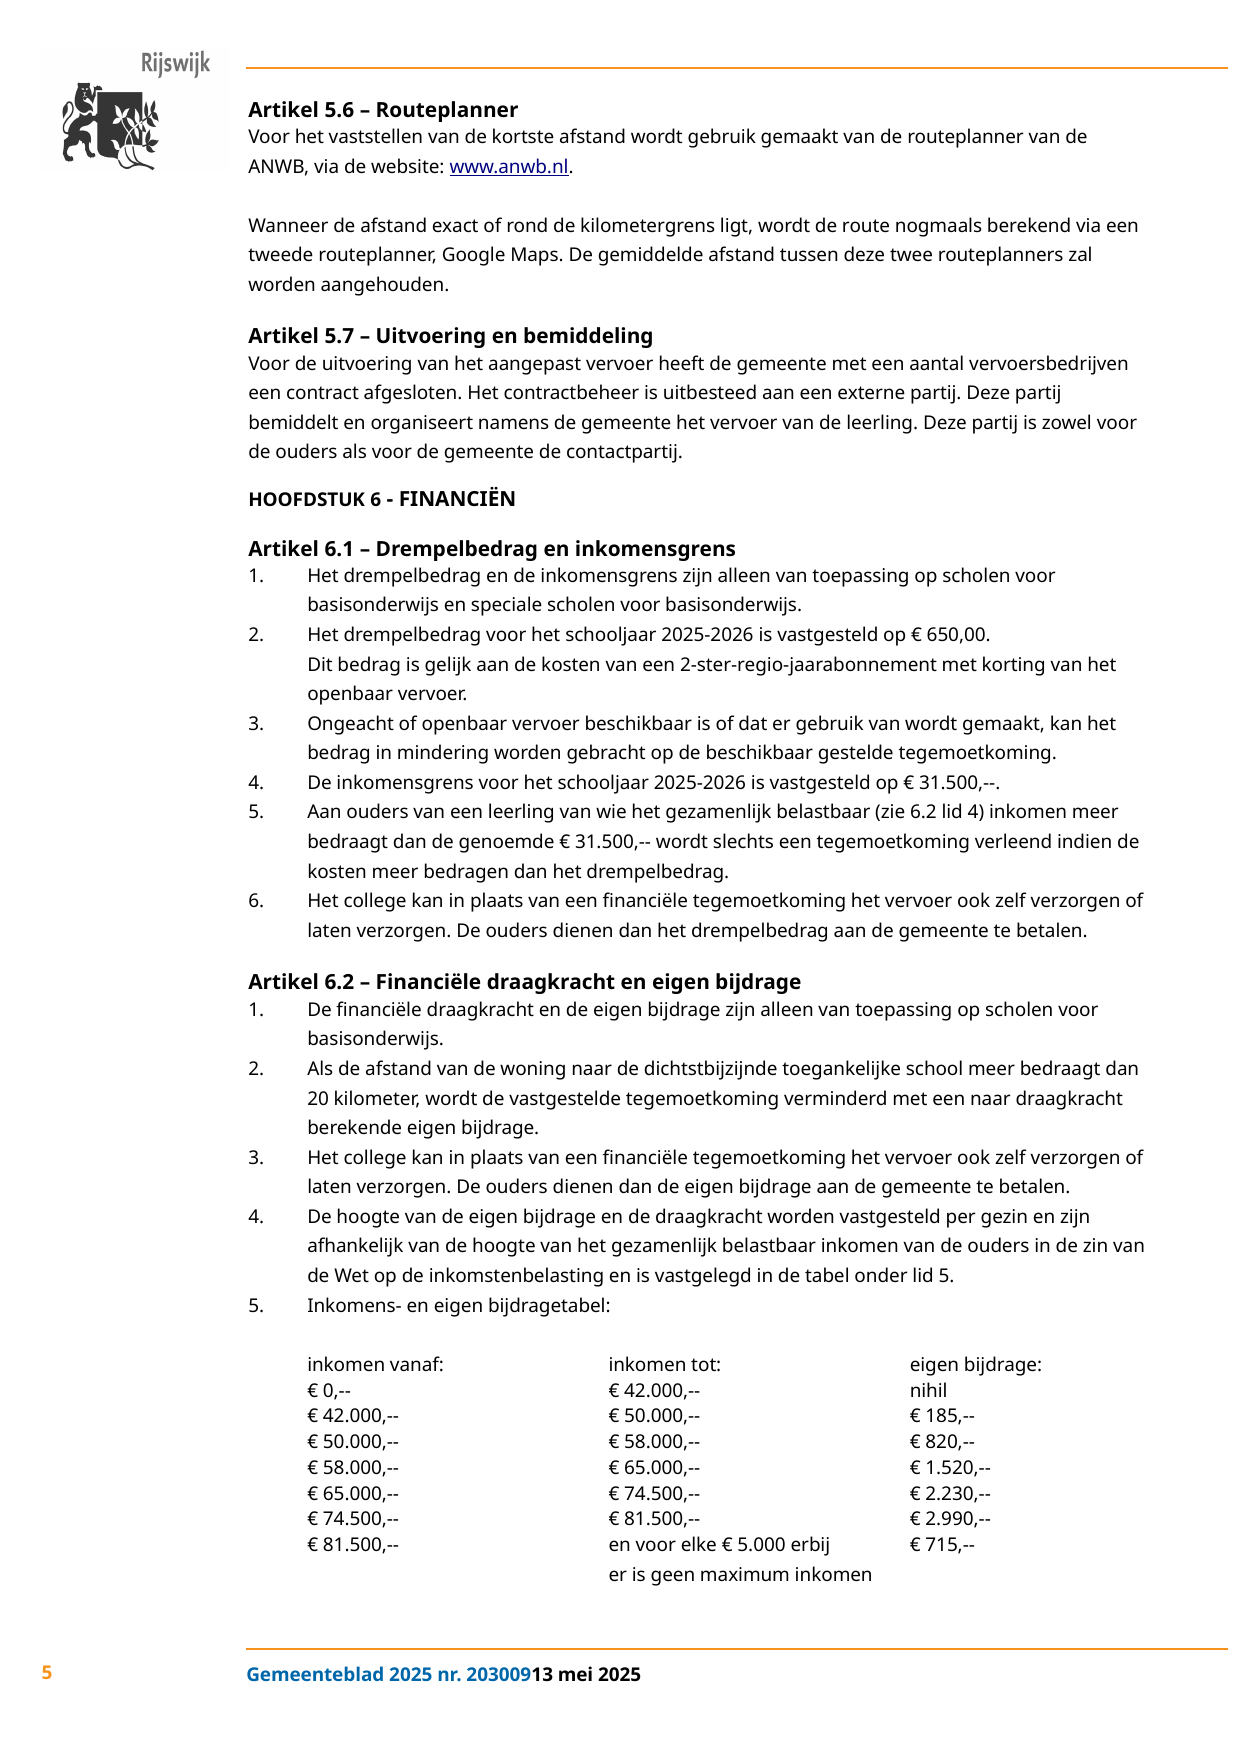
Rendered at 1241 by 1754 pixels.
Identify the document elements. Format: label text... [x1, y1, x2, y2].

table_cell € 2.230,-- [910, 1480, 1211, 1505]
table_cell € 50.000,-- [608, 1403, 909, 1428]
picture [41, 47, 231, 172]
table_cell € 58.000,-- [307, 1454, 608, 1480]
text Artikel 5.7 – Uitvoering en bemiddeling [248, 322, 1152, 350]
table_cell € 820,-- [910, 1428, 1211, 1454]
table_cell € 74.500,-- [608, 1480, 909, 1505]
table_cell € 81.500,-- [307, 1531, 608, 1586]
list Als de afstand van de woning naar de dichtstbijzijnde toegankelijke school meer bedraagt dan 20 kilometer, wordt de vastgestelde tegemoetkoming verminderd met een naar draagkracht berekende eigen bijdrage. [248, 1055, 1152, 1140]
table_cell € 81.500,-- [608, 1505, 909, 1531]
text Artikel 6.2 – Financiële draagkracht en eigen bijdrage [248, 967, 1152, 996]
table_cell € 65.000,-- [307, 1480, 608, 1505]
list Het college kan in plaats van een financiële tegemoetkoming het vervoer ook zelf verzorgen of laten verzorgen. De ouders dienen dan het drempelbedrag aan de gemeente te betalen. [248, 887, 1152, 943]
table_cell € 1.520,-- [910, 1454, 1211, 1480]
table_cell € 58.000,-- [608, 1428, 909, 1454]
list Ongeacht of openbaar vervoer beschikbaar is of dat er gebruik van wordt gemaakt, kan het bedrag in mindering worden gebracht op de beschikbaar gestelde tegemoetkoming. [248, 710, 1152, 765]
table_cell € 65.000,-- [608, 1454, 909, 1480]
table_header inkomen vanaf: [307, 1351, 608, 1377]
text Voor het vaststellen van de kortste afstand wordt gebruik gemaakt van de routeplanner van de ANWB, via de website: www.anwb.nl. [248, 123, 1152, 178]
list De hoogte van de eigen bijdrage en de draagkracht worden vastgesteld per gezin en zijn afhankelijk van de hoogte van het gezamenlijk belastbaar inkomen van de ouders in de zin van de Wet op de inkomstenbelasting en is vastgelegd in de tabel onder lid 5. [248, 1203, 1152, 1288]
text Voor de uitvoering van het aangepast vervoer heeft de gemeente met een aantal vervoersbedrijven een contract afgesloten. Het contractbeheer is uitbesteed aan een externe partij. Deze partij bemiddelt en organiseert namens de gemeente het vervoer van de leerling. Deze partij is zowel voor de ouders als voor de gemeente de contactpartij. [248, 350, 1152, 464]
text Artikel 5.6 – Routeplanner [248, 95, 1152, 123]
text HOOFDSTUK 6 - FINANCIËN [248, 484, 1152, 513]
table_cell € 74.500,-- [307, 1505, 608, 1531]
list Het college kan in plaats van een financiële tegemoetkoming het vervoer ook zelf verzorgen of laten verzorgen. De ouders dienen dan de eigen bijdrage aan de gemeente te betalen. [248, 1144, 1152, 1199]
table_cell en voor elke € 5.000 erbij er is geen maximum inkomen [608, 1531, 909, 1586]
table_cell € 715,-- [910, 1531, 1211, 1586]
list De inkomensgrens voor het schooljaar 2025-2026 is vastgesteld op € 31.500,--. [248, 769, 1152, 795]
text Artikel 6.1 – Drempelbedrag en inkomensgrens [248, 534, 1152, 562]
list Het drempelbedrag en de inkomensgrens zijn alleen van toepassing op scholen voor basisonderwijs en speciale scholen voor basisonderwijs. [248, 562, 1152, 617]
table_header inkomen tot: [608, 1351, 909, 1377]
table_cell nihil [910, 1377, 1211, 1402]
table_cell € 42.000,-- [307, 1403, 608, 1428]
list Aan ouders van een leerling van wie het gezamenlijk belastbaar (zie 6.2 lid 4) inkomen meer bedraagt dan de genoemde € 31.500,-- wordt slechts een tegemoetkoming verleend indien de kosten meer bedragen dan het drempelbedrag. [248, 799, 1152, 884]
text Wanneer de afstand exact of rond de kilometergrens ligt, wordt de route nogmaals berekend via een tweede routeplanner, Google Maps. De gemiddelde afstand tussen deze twee routeplanners zal worden aangehouden. [248, 212, 1152, 297]
list Dit bedrag is gelijk aan de kosten van een 2-ster-regio-jaarabonnement met korting van het openbaar vervoer. [248, 651, 1152, 706]
list Inkomens- en eigen bijdragetabel: [248, 1292, 1152, 1317]
table_cell € 50.000,-- [307, 1428, 608, 1454]
table_cell € 185,-- [910, 1403, 1211, 1428]
table_cell € 42.000,-- [608, 1377, 909, 1402]
table_header eigen bijdrage: [910, 1351, 1211, 1377]
list De financiële draagkracht en de eigen bijdrage zijn alleen van toepassing op scholen voor basisonderwijs. [248, 996, 1152, 1051]
table_cell € 2.990,-- [910, 1505, 1211, 1531]
table_cell € 0,-- [307, 1377, 608, 1402]
list Het drempelbedrag voor het schooljaar 2025-2026 is vastgesteld op € 650,00. [248, 621, 1152, 647]
